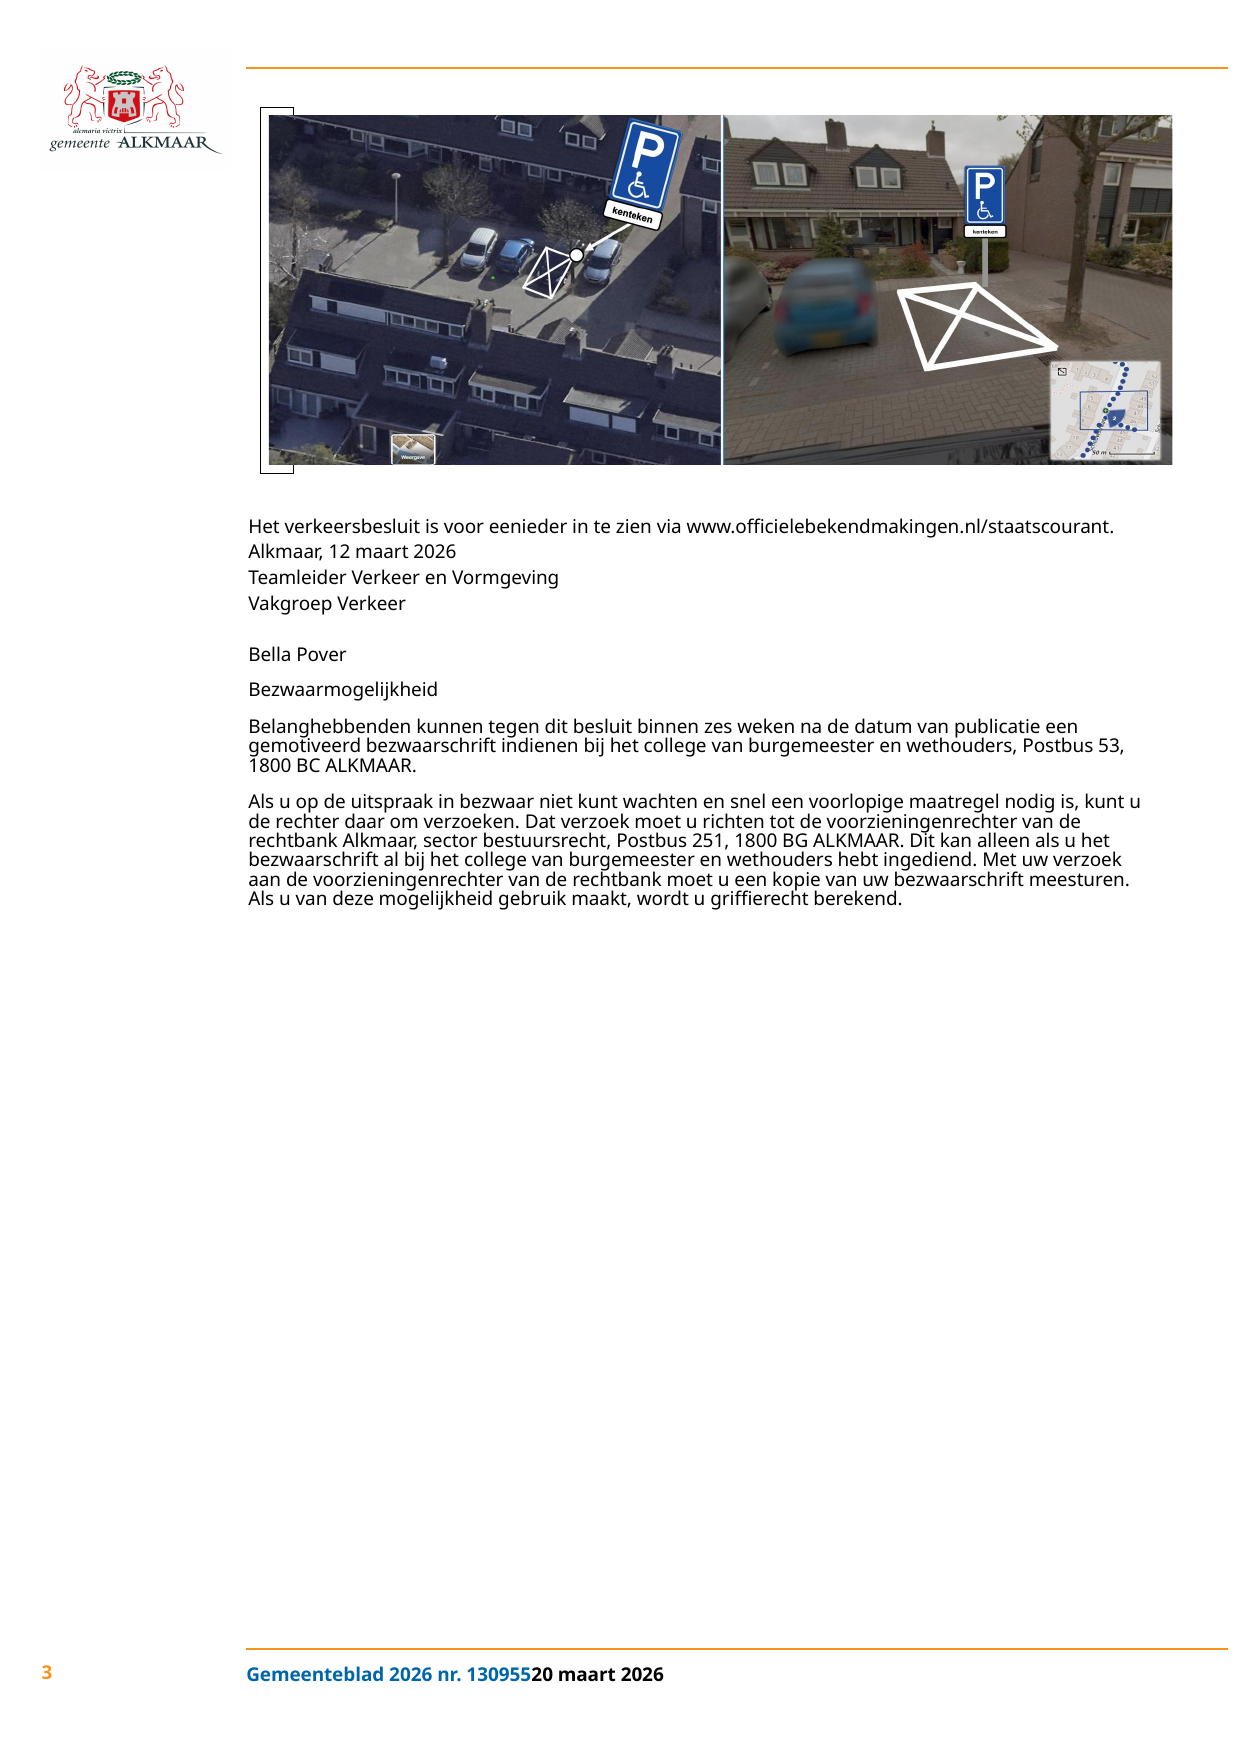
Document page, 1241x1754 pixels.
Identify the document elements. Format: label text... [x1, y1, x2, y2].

text Belanghebbenden kunnen tegen dit besluit binnen zes weken na de datum van publicatie een gemotiveerd bezwaarschrift indienen bij het college van burgemeester en wethouders, Postbus 53, 1800 BC ALKMAAR. [248, 718, 1152, 776]
text Bella Pover [248, 642, 1152, 667]
text Vakgroep Verkeer [248, 590, 1152, 616]
picture [268, 115, 1173, 465]
picture [41, 47, 231, 172]
text Het verkeersbesluit is voor eenieder in te zien via www.officielebekendmakingen.nl/staatscourant. [248, 513, 1152, 539]
text Alkmaar, 12 maart 2026 [248, 539, 1152, 564]
text Bezwaarmogelijkheid [248, 681, 1152, 700]
text Teamleider Verkeer en Vormgeving [248, 564, 1152, 590]
text Als u op de uitspraak in bezwaar niet kunt wachten en snel een voorlopige maatregel nodig is, kunt u de rechter daar om verzoeken. Dat verzoek moet u richten tot de voorzieningenrechter van de rechtbank Alkmaar, sector bestuursrecht, Postbus 251, 1800 BG ALKMAAR. Dit kan alleen als u het bezwaarschrift al bij het college van burgemeester en wethouders hebt ingediend. Met uw verzoek aan de voorzieningenrechter van de rechtbank moet u een kopie van uw bezwaarschrift meesturen. Als u van deze mogelijkheid gebruik maakt, wordt u griffierecht berekend. [248, 793, 1152, 909]
